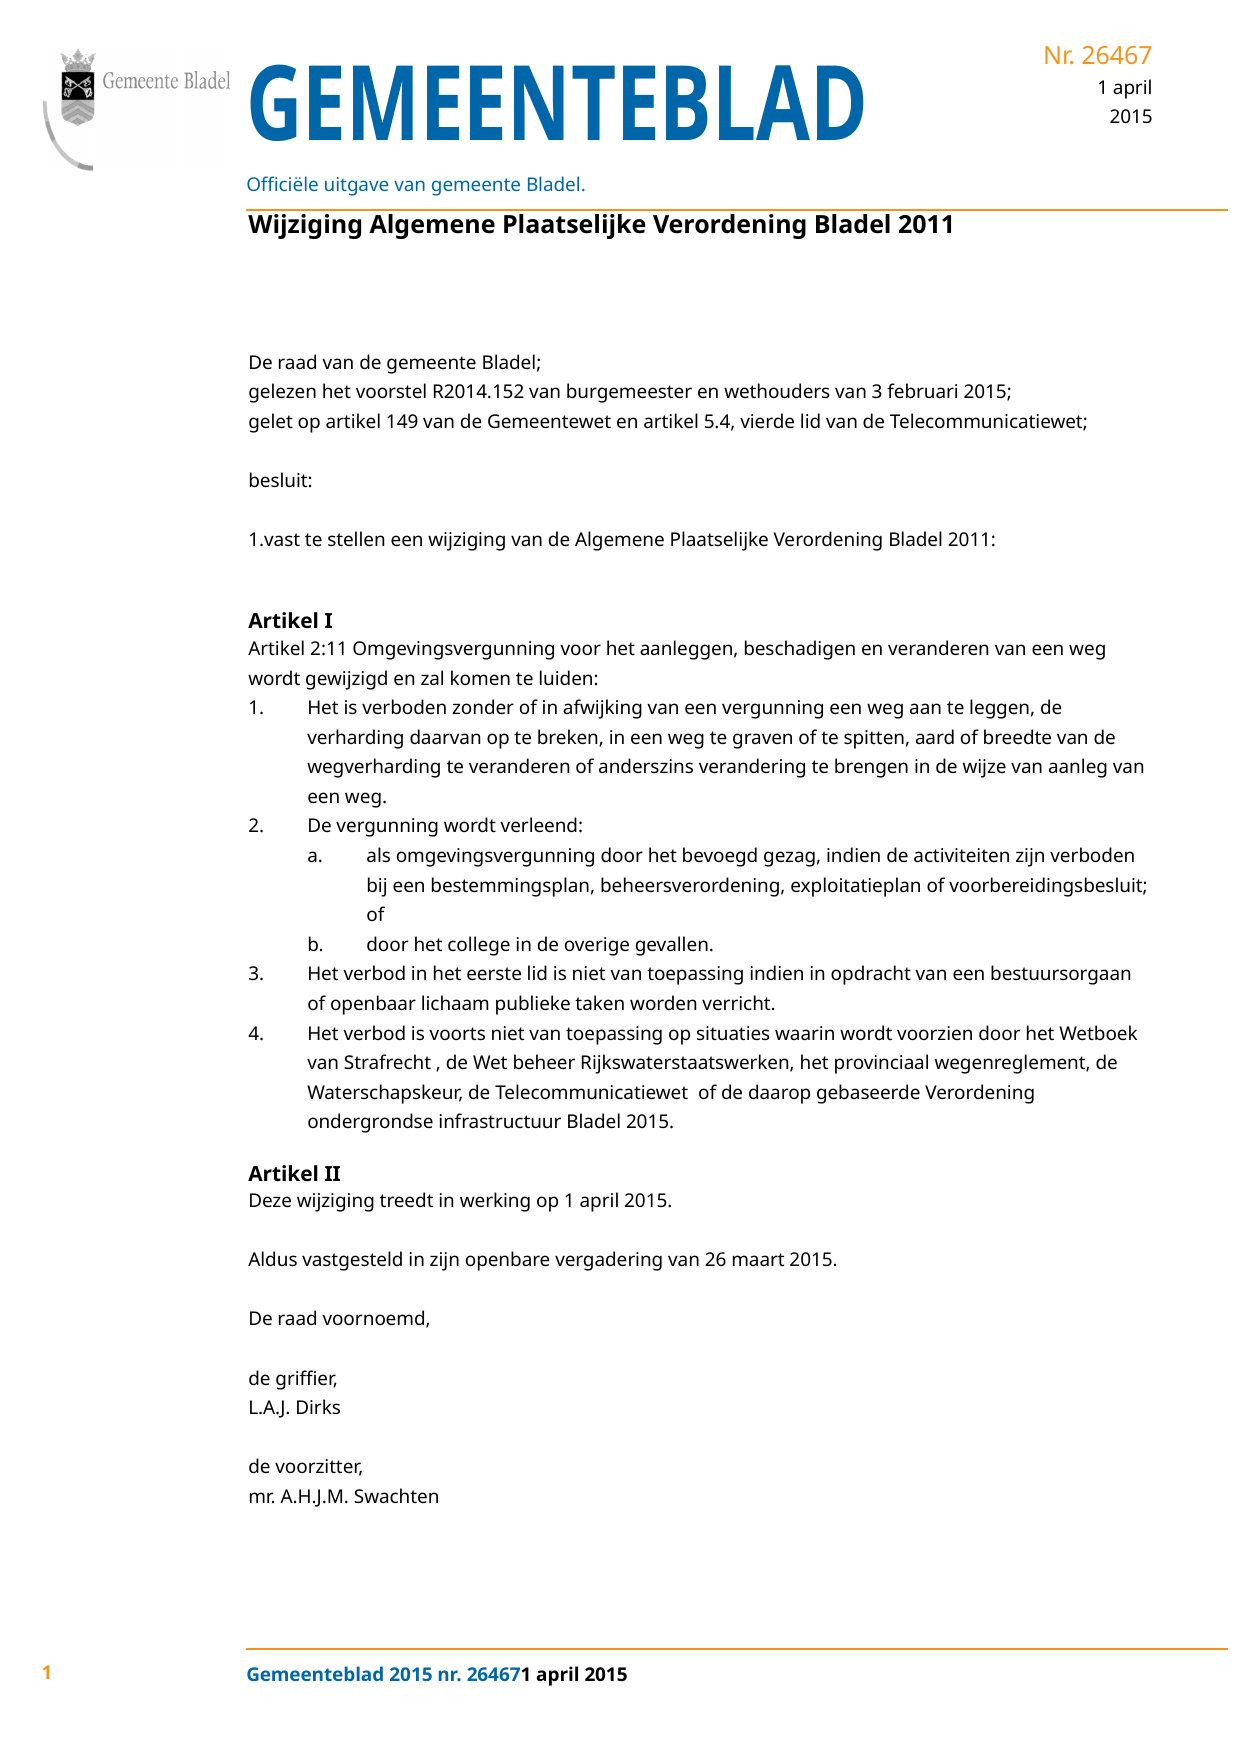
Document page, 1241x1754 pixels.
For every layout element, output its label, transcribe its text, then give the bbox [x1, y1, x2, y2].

text 1.vast te stellen een wijziging van de Algemene Plaatselijke Verordening Bladel 2011: [248, 527, 1152, 552]
text mr. A.H.J.M. Swachten [248, 1483, 1152, 1509]
list Het is verboden zonder of in afwijking van een vergunning een weg aan te leggen, de verharding daarvan op te breken, in een weg te graven of te spitten, aard of breedte van de wegverharding te veranderen of anderszins verandering te brengen in de wijze van aanleg van een weg. [248, 694, 1152, 809]
text De raad van de gemeente Bladel; [248, 349, 1152, 375]
text de griffier, [248, 1365, 1152, 1391]
text Artikel 2:11 Omgevingsvergunning voor het aanleggen, beschadigen en veranderen van een weg wordt gewijzigd en zal komen te luiden: [248, 635, 1152, 690]
text De raad voornoemd, [248, 1306, 1152, 1331]
list door het college in de overige gevallen. [307, 931, 1152, 957]
list Het verbod in het eerste lid is niet van toepassing indien in opdracht van een bestuursorgaan of openbaar lichaam publieke taken worden verricht. [248, 961, 1152, 1016]
list De vergunning wordt verleend: [248, 813, 1152, 838]
text Aldus vastgesteld in zijn openbare vergadering van 26 maart 2015. [248, 1246, 1152, 1272]
list Het verbod is voorts niet van toepassing op situaties waarin wordt voorzien door het Wetboek van Strafrecht , de Wet beheer Rijkswaterstaatswerken, het provinciaal wegenreglement, de Waterschapskeur, de Telecommunicatiewet of de daarop gebaseerde Verordening ondergrondse infrastructuur Bladel 2015. [248, 1020, 1152, 1134]
list als omgevingsvergunning door het bevoegd gezag, indien de activiteiten zijn verboden bij een bestemmingsplan, beheersverordening, exploitatieplan of voorbereidingsbesluit; of [307, 842, 1152, 927]
text besluit: [248, 467, 1152, 493]
text L.A.J. Dirks [248, 1394, 1152, 1420]
text Artikel II [248, 1159, 1152, 1187]
text gelet op artikel 149 van de Gemeentewet en artikel 5.4, vierde lid van de Telecommunicatiewet; [248, 408, 1152, 434]
text Artikel I [248, 607, 1152, 635]
text gelezen het voorstel R2014.152 van burgemeester en wethouders van 3 februari 2015; [248, 379, 1152, 404]
text Deze wijziging treedt in werking op 1 april 2015. [248, 1187, 1152, 1213]
text Wijziging Algemene Plaatselijke Verordening Bladel 2011 [248, 211, 1152, 241]
picture [41, 47, 231, 172]
text de voorzitter, [248, 1453, 1152, 1479]
